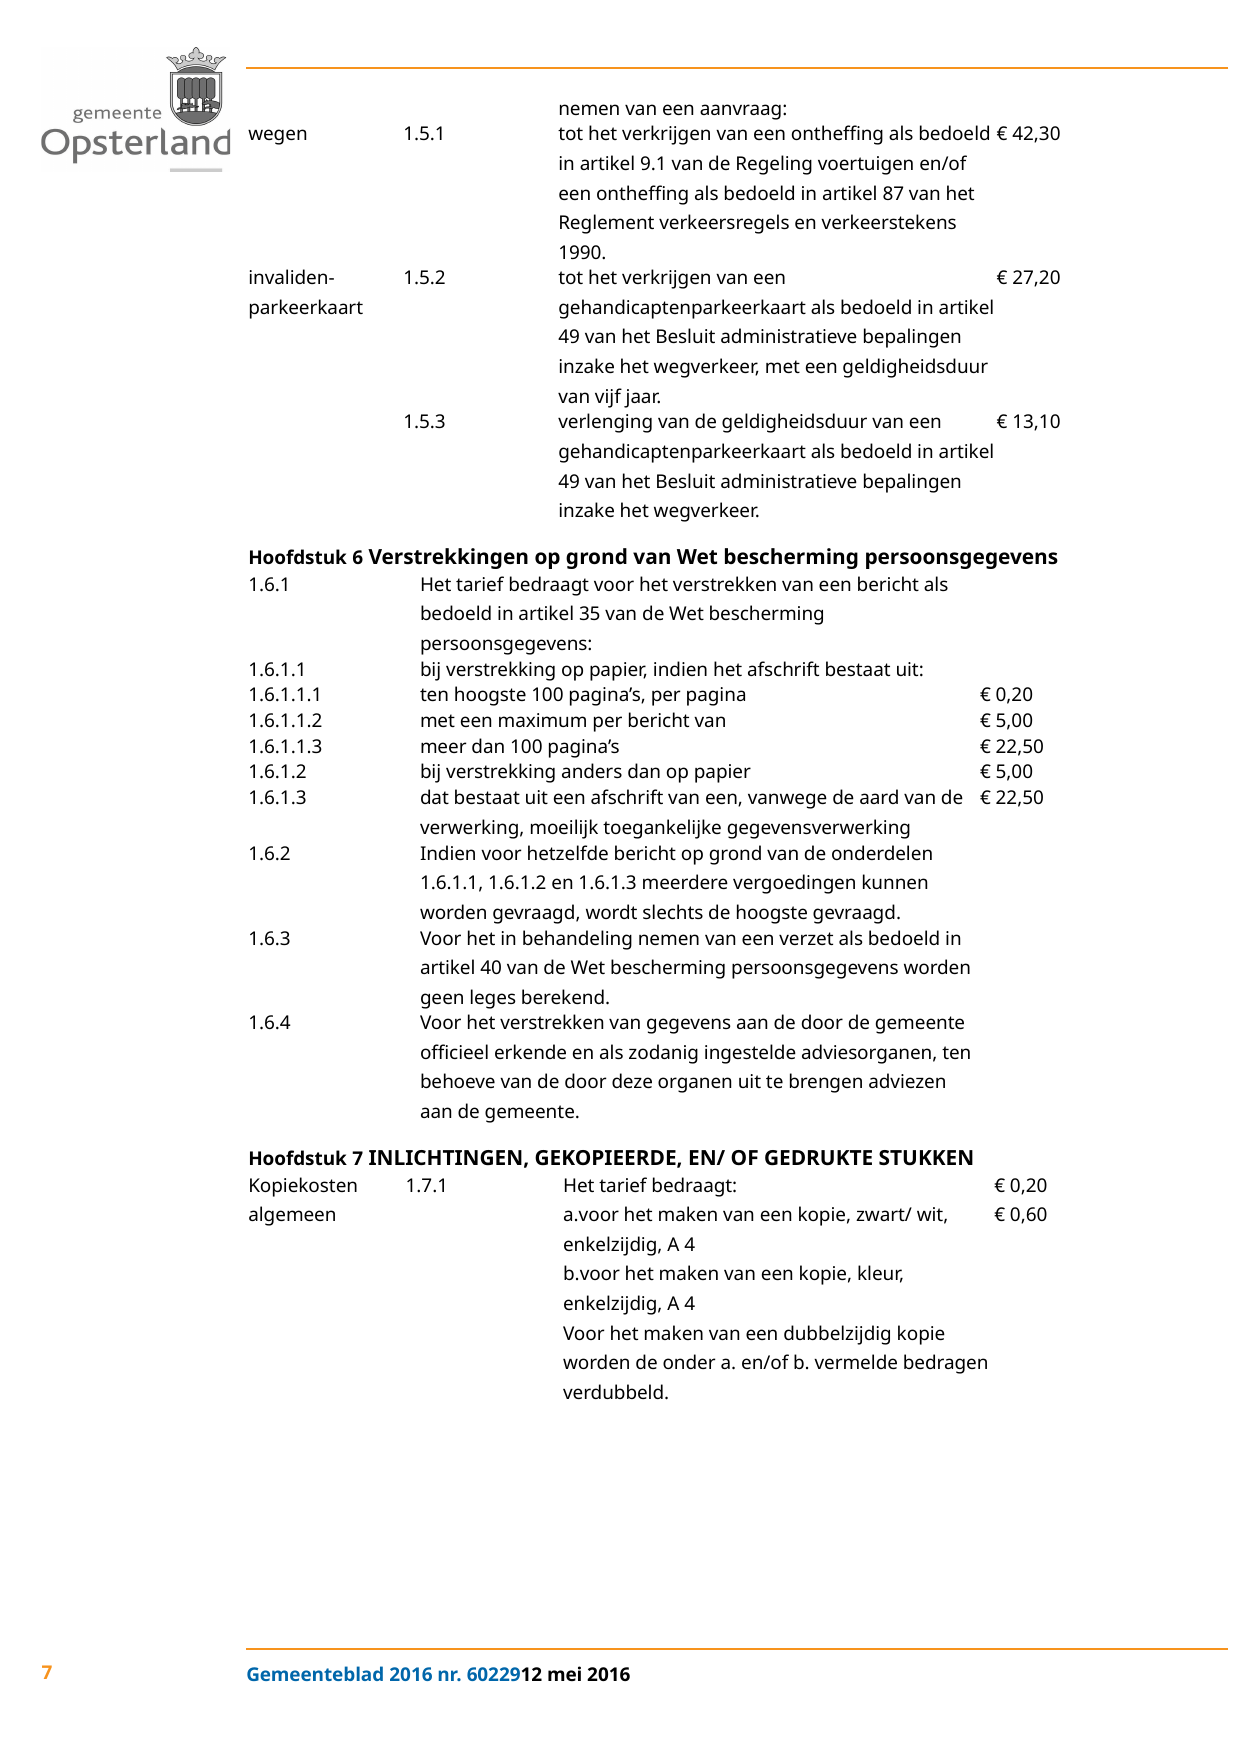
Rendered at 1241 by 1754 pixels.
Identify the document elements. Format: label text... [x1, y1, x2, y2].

table_header [996, 95, 1152, 121]
table_cell [248, 409, 403, 523]
table_cell 1.6.1.1.2 [248, 707, 420, 733]
table_cell 1.6.1.1.3 [248, 733, 420, 759]
table_cell € 13,10 [996, 409, 1152, 523]
table_cell meer dan 100 pagina’s [420, 733, 980, 759]
table_cell 1.6.1.3 [248, 785, 420, 840]
table_header Het tarief bedraagt: a.voor het maken van een kopie, zwart/ wit, enkelzijdig, A 4 b.voor het maken van een kopie, kleur, enkelzijdig, A 4 Voor het maken van een dubbelzijdig kopie worden de onder a. en/of b. vermelde bedragen verdubbeld. [563, 1172, 994, 1405]
table_header [980, 571, 1152, 656]
table_cell 1.5.1 [403, 121, 558, 264]
table_cell 1.5.3 [403, 409, 558, 523]
table_header Kopiekosten algemeen [248, 1172, 405, 1405]
table_cell Voor het in behandeling nemen van een verzet als bedoeld in artikel 40 van de Wet bescherming persoonsgegevens worden geen leges berekend. [420, 925, 980, 1009]
table_cell tot het verkrijgen van een gehandicaptenparkeerkaart als bedoeld in artikel 49 van het Besluit administratieve bepalingen inzake het wegverkeer, met een geldigheidsduur van vijf jaar. [558, 265, 996, 409]
table_cell [980, 925, 1152, 1009]
table_cell dat bestaat uit een afschrift van een, vanwege de aard van de verwerking, moeilijk toegankelijke gegevensverwerking [420, 785, 980, 840]
table_header € 0,20 € 0,60 [994, 1172, 1152, 1405]
table_cell verlenging van de geldigheidsduur van een gehandicaptenparkeerkaart als bedoeld in artikel 49 van het Besluit administratieve bepalingen inzake het wegverkeer. [558, 409, 996, 523]
table_cell 1.5.2 [403, 265, 558, 409]
table_header 1.6.1 [248, 571, 420, 656]
table_cell 1.6.1.1 [248, 656, 420, 682]
table_cell € 27,20 [996, 265, 1152, 409]
table_cell ten hoogste 100 pagina’s, per pagina [420, 682, 980, 707]
table_cell € 5,00 [980, 707, 1152, 733]
table_cell [980, 656, 1152, 682]
table_cell 1.6.1.1.1 [248, 682, 420, 707]
table_cell € 22,50 [980, 785, 1152, 840]
table_cell 1.6.3 [248, 925, 420, 1009]
table_cell bij verstrekking anders dan op papier [420, 759, 980, 784]
table_cell € 0,20 [980, 682, 1152, 707]
table_cell [980, 840, 1152, 925]
table_header 1.7.1 [405, 1172, 563, 1405]
table_cell bij verstrekking op papier, indien het afschrift bestaat uit: [420, 656, 980, 682]
table_header [403, 95, 558, 121]
picture [41, 47, 231, 172]
table_cell [980, 1010, 1152, 1124]
table_cell wegen [248, 121, 403, 264]
table_cell Indien voor hetzelfde bericht op grond van de onderdelen 1.6.1.1, 1.6.1.2 en 1.6.1.3 meerdere vergoedingen kunnen worden gevraagd, wordt slechts de hoogste gevraagd. [420, 840, 980, 925]
table_cell 1.6.2 [248, 840, 420, 925]
text Hoofdstuk 6 Verstrekkingen op grond van Wet bescherming persoonsgegevens [248, 542, 1152, 571]
table_cell met een maximum per bericht van [420, 707, 980, 733]
table_cell invaliden-parkeerkaart [248, 265, 403, 409]
table_cell € 42,30 [996, 121, 1152, 264]
text Hoofdstuk 7 INLICHTINGEN, GEKOPIEERDE, EN/ OF GEDRUKTE STUKKEN [248, 1143, 1152, 1172]
table_cell Voor het verstrekken van gegevens aan de door de gemeente officieel erkende en als zodanig ingestelde adviesorganen, ten behoeve van de door deze organen uit te brengen adviezen aan de gemeente. [420, 1010, 980, 1124]
table_cell € 22,50 [980, 733, 1152, 759]
table_header [248, 95, 403, 121]
table_cell 1.6.1.2 [248, 759, 420, 784]
table_cell tot het verkrijgen van een ontheffing als bedoeld in artikel 9.1 van de Regeling voertuigen en/of een ontheffing als bedoeld in artikel 87 van het Reglement verkeersregels en verkeerstekens 1990. [558, 121, 996, 264]
table_cell € 5,00 [980, 759, 1152, 784]
table_header nemen van een aanvraag: [558, 95, 996, 121]
table_cell 1.6.4 [248, 1010, 420, 1124]
table_header Het tarief bedraagt voor het verstrekken van een bericht als bedoeld in artikel 35 van de Wet bescherming persoonsgegevens: [420, 571, 980, 656]
